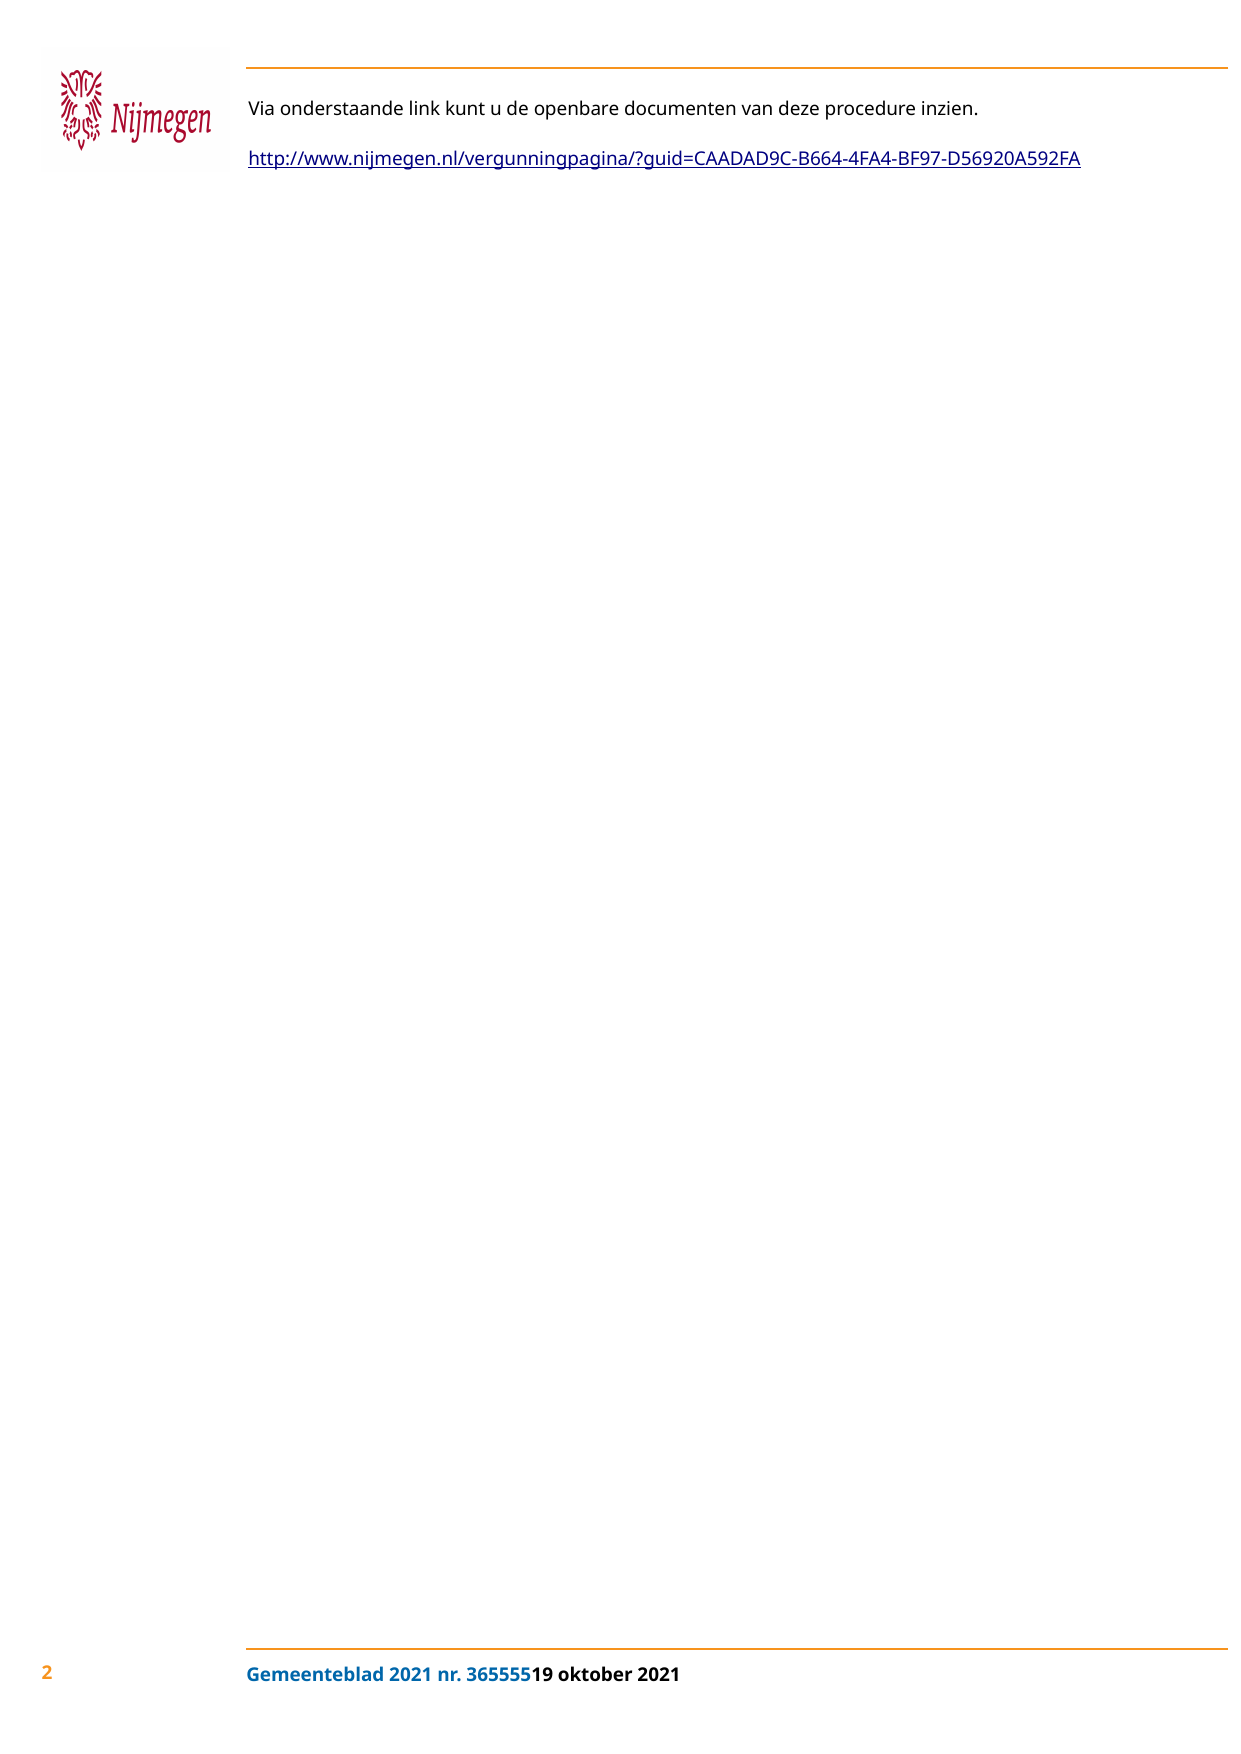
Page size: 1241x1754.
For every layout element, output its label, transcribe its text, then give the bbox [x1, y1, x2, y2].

text Via onderstaande link kunt u de openbare documenten van deze procedure inzien. [248, 95, 1152, 121]
text http://www.nijmegen.nl/vergunningpagina/?guid=CAADAD9C-B664-4FA4-BF97-D56920A592FA [248, 145, 1152, 171]
picture [41, 47, 231, 172]
